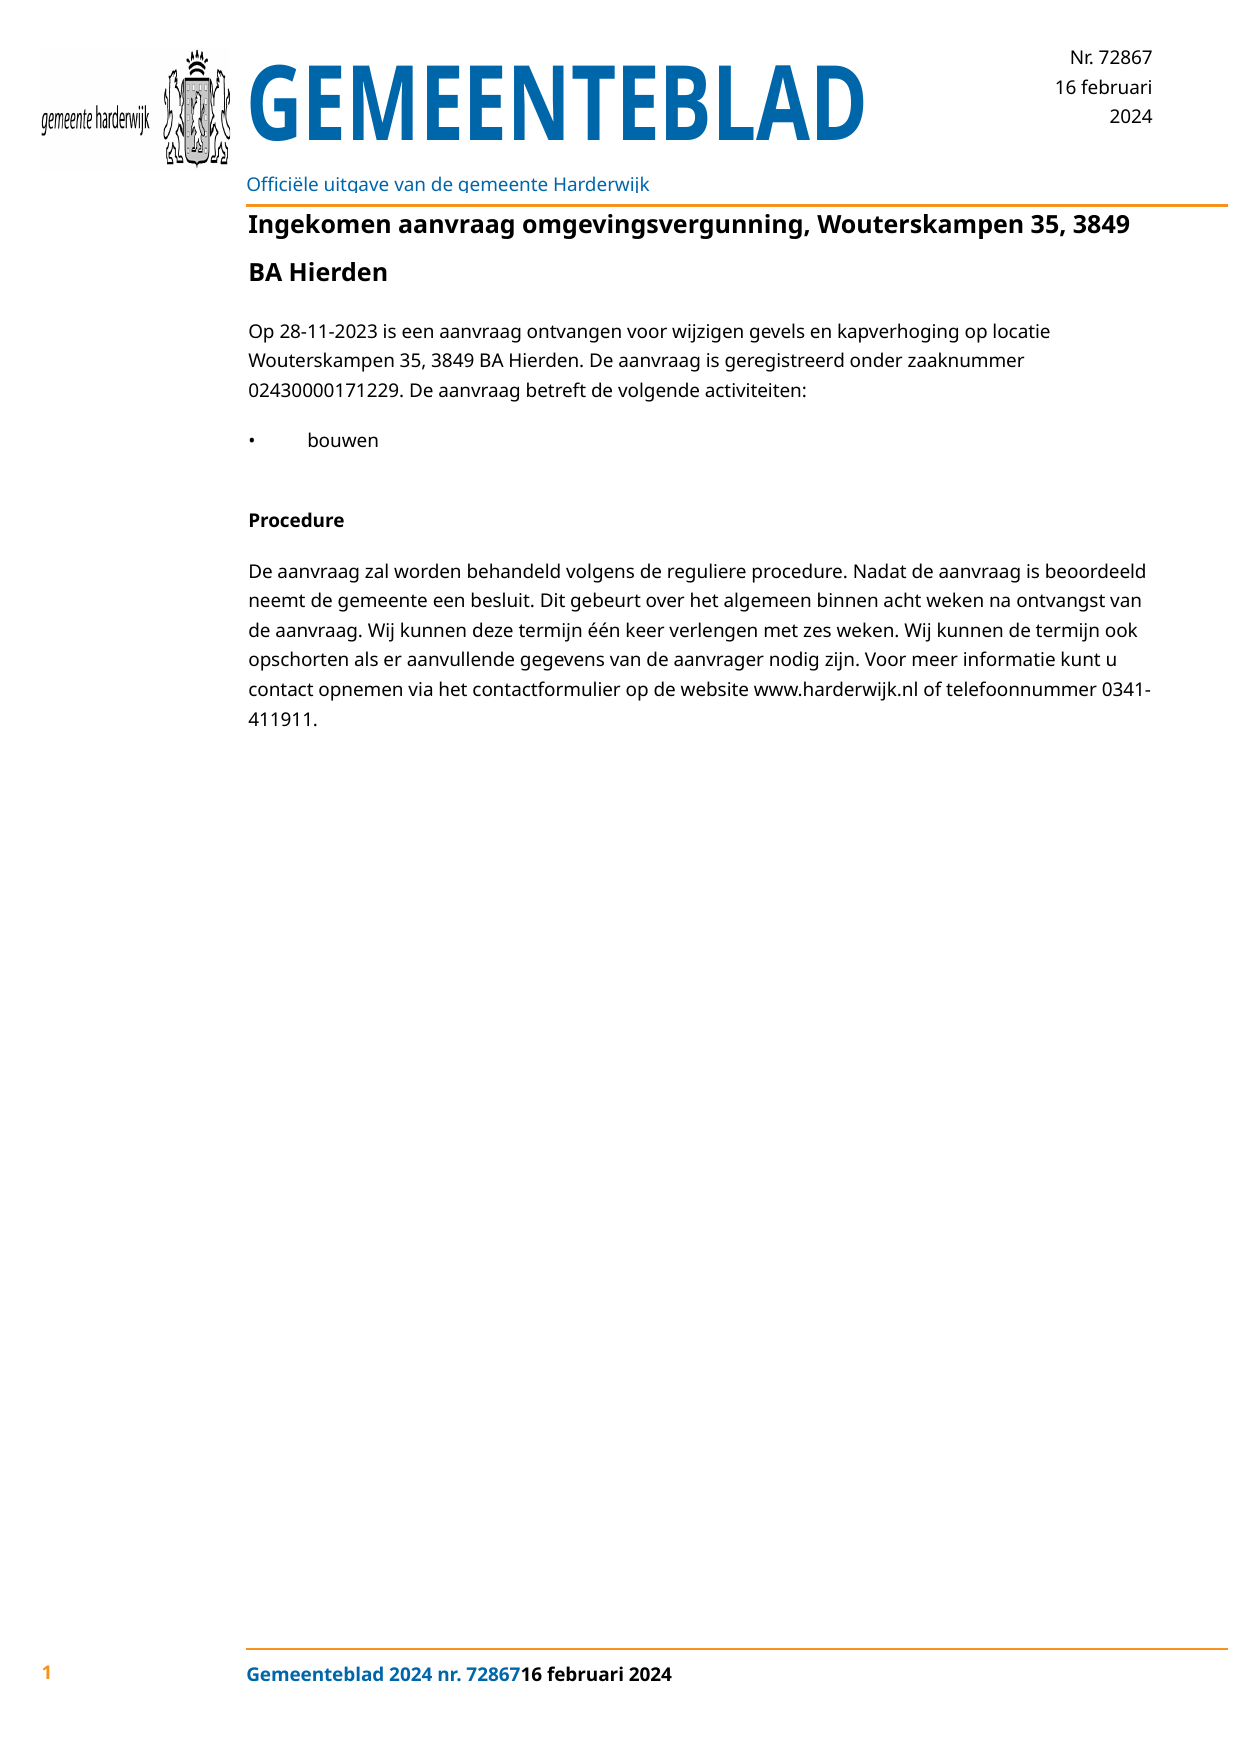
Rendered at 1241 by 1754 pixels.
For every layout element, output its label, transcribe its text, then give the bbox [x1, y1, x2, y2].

text Ingekomen aanvraag omgevingsvergunning, Wouterskampen 35, 3849 BA Hierden [248, 207, 1152, 288]
list bouwen [248, 427, 1152, 453]
text Op 28-11-2023 is een aanvraag ontvangen voor wijzigen gevels en kapverhoging op locatie Wouterskampen 35, 3849 BA Hierden. De aanvraag is geregistreerd onder zaaknummer 02430000171229. De aanvraag betreft de volgende activiteiten: [248, 318, 1152, 403]
picture [41, 47, 231, 172]
text De aanvraag zal worden behandeld volgens de reguliere procedure. Nadat de aanvraag is beoordeeld neemt de gemeente een besluit. Dit gebeurt over het algemeen binnen acht weken na ontvangst van de aanvraag. Wij kunnen deze termijn één keer verlengen met zes weken. Wij kunnen de termijn ook opschorten als er aanvullende gegevens van de aanvrager nodig zijn. Voor meer informatie kunt u contact opnemen via het contactformulier op de website www.harderwijk.nl of telefoonnummer 0341-411911. [248, 558, 1152, 732]
text Procedure [248, 507, 1152, 533]
